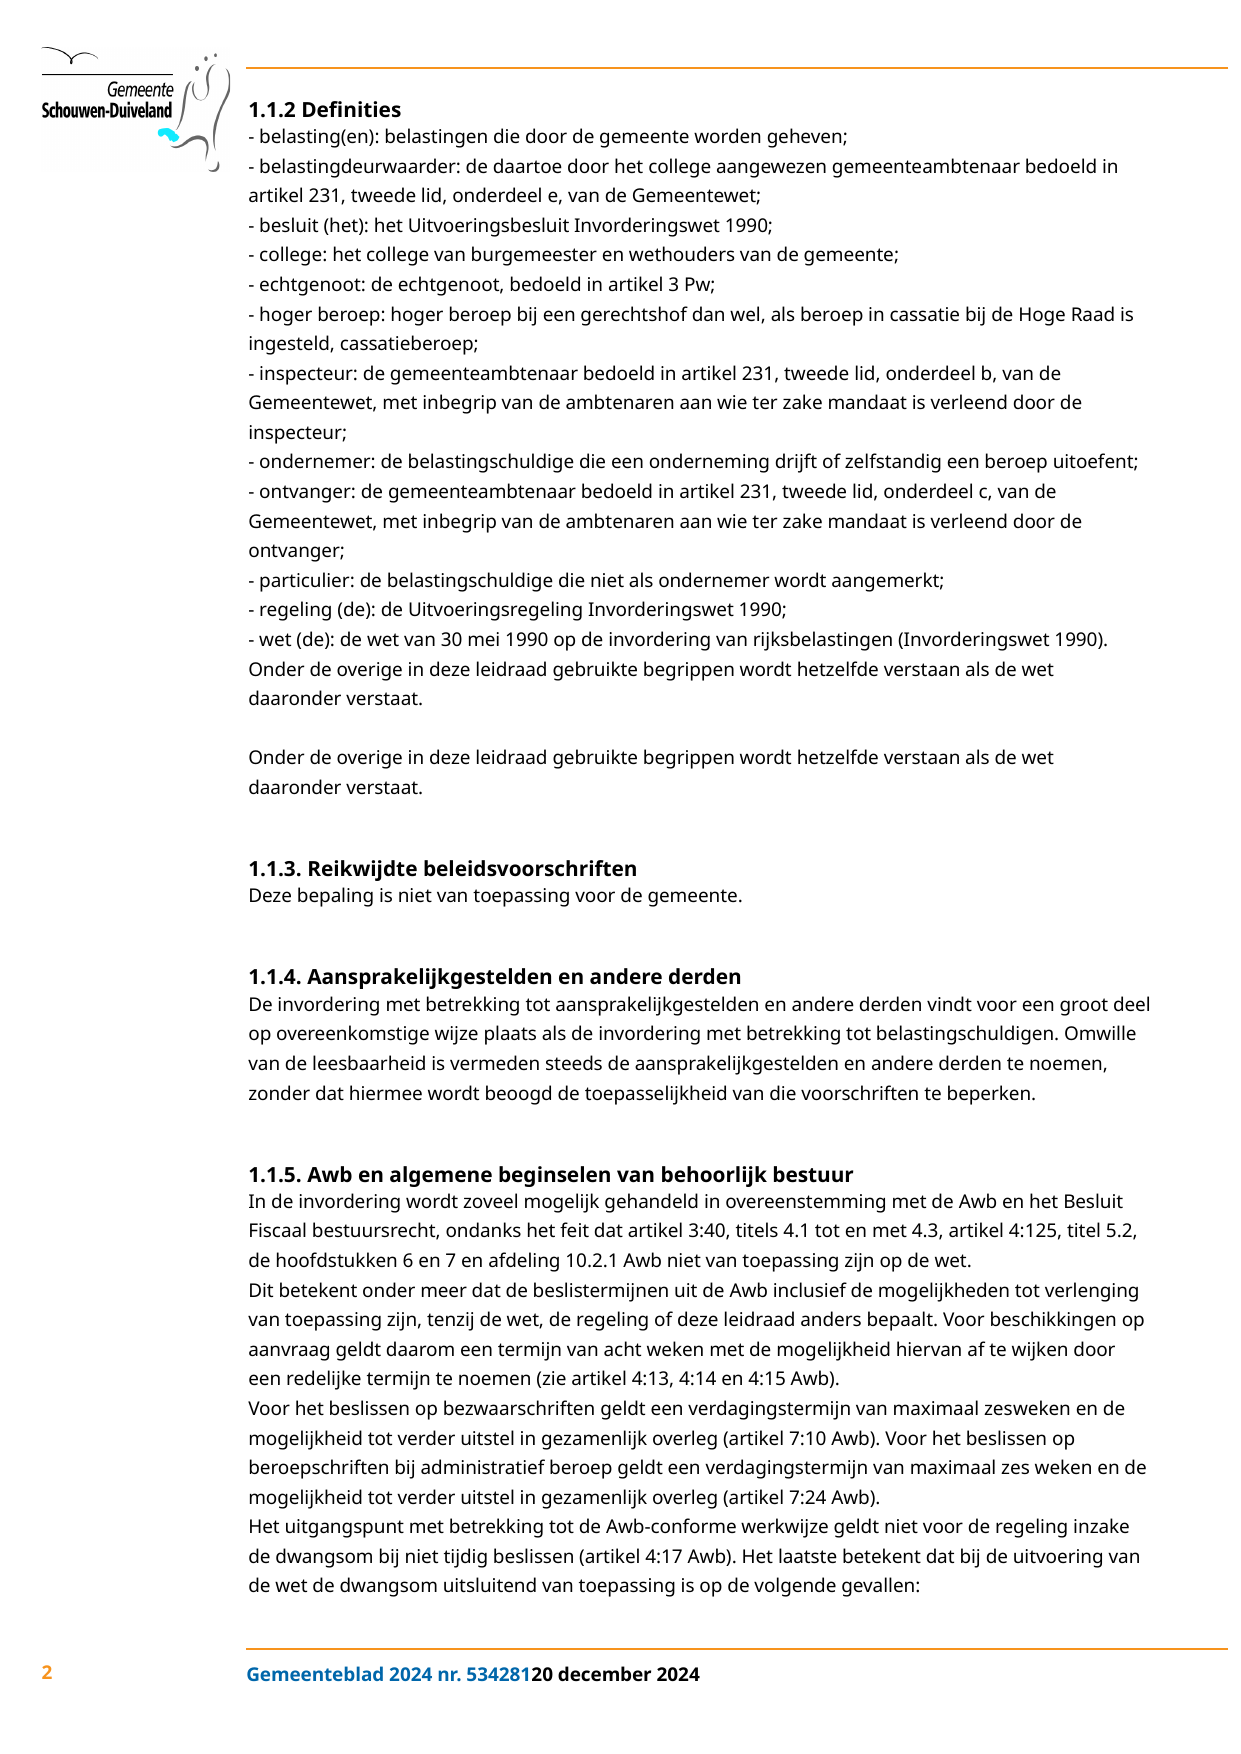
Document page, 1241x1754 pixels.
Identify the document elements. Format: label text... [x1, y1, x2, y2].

text Deze bepaling is niet van toepassing voor de gemeente. [248, 882, 1152, 908]
text - echtgenoot: de echtgenoot, bedoeld in artikel 3 Pw; [248, 271, 1152, 297]
text Dit betekent onder meer dat de beslistermijnen uit de Awb inclusief de mogelijkheden tot verlenging van toepassing zijn, tenzij de wet, de regeling of deze leidraad anders bepaalt. Voor beschikkingen op aanvraag geldt daarom een termijn van acht weken met de mogelijkheid hiervan af te wijken door een redelijke termijn te noemen (zie artikel 4:13, 4:14 en 4:15 Awb). [248, 1277, 1152, 1391]
text - besluit (het): het Uitvoeringsbesluit Invorderingswet 1990; [248, 212, 1152, 238]
text - inspecteur: de gemeenteambtenaar bedoeld in artikel 231, tweede lid, onderdeel b, van de Gemeentewet, met inbegrip van de ambtenaren aan wie ter zake mandaat is verleend door de inspecteur; [248, 360, 1152, 445]
text - college: het college van burgemeester en wethouders van de gemeente; [248, 242, 1152, 267]
text Voor het beslissen op bezwaarschriften geldt een verdagingstermijn van maximaal zesweken en de mogelijkheid tot verder uitstel in gezamenlijk overleg (artikel 7:10 Awb). Voor het beslissen op beroepschriften bij administratief beroep geldt een verdagingstermijn van maximaal zes weken en de mogelijkheid tot verder uitstel in gezamenlijk overleg (artikel 7:24 Awb). [248, 1395, 1152, 1510]
text De invordering met betrekking tot aansprakelijkgestelden en andere derden vindt voor een groot deel op overeenkomstige wijze plaats als de invordering met betrekking tot belastingschuldigen. Omwille van de leesbaarheid is vermeden steeds de aansprakelijkgestelden en andere derden te noemen, zonder dat hiermee wordt beoogd de toepasselijkheid van die voorschriften te beperken. [248, 991, 1152, 1105]
text - belasting(en): belastingen die door de gemeente worden geheven; [248, 123, 1152, 149]
text - particulier: de belastingschuldige die niet als ondernemer wordt aangemerkt; [248, 567, 1152, 593]
text - wet (de): de wet van 30 mei 1990 op de invordering van rijksbelastingen (Invorderingswet 1990). [248, 626, 1152, 652]
text 1.1.5. Awb en algemene beginselen van behoorlijk bestuur [248, 1160, 1152, 1188]
text - hoger beroep: hoger beroep bij een gerechtshof dan wel, als beroep in cassatie bij de Hoge Raad is ingesteld, cassatieberoep; [248, 301, 1152, 356]
text - regeling (de): de Uitvoeringsregeling Invorderingswet 1990; [248, 597, 1152, 622]
text - belastingdeurwaarder: de daartoe door het college aangewezen gemeenteambtenaar bedoeld in artikel 231, tweede lid, onderdeel e, van de Gemeentewet; [248, 153, 1152, 208]
text 1.1.2 Definities [248, 95, 1152, 123]
text Onder de overige in deze leidraad gebruikte begrippen wordt hetzelfde verstaan als de wet daaronder verstaat. [248, 656, 1152, 711]
picture [41, 47, 231, 172]
text 1.1.4. Aansprakelijkgestelden en andere derden [248, 962, 1152, 991]
text 1.1.3. Reikwijdte beleidsvoorschriften [248, 854, 1152, 882]
text In de invordering wordt zoveel mogelijk gehandeld in overeenstemming met de Awb en het Besluit Fiscaal bestuursrecht, ondanks het feit dat artikel 3:40, titels 4.1 tot en met 4.3, artikel 4:125, titel 5.2, de hoofdstukken 6 en 7 en afdeling 10.2.1 Awb niet van toepassing zijn op de wet. [248, 1188, 1152, 1273]
text Het uitgangspunt met betrekking tot de Awb-conforme werkwijze geldt niet voor de regeling inzake de dwangsom bij niet tijdig beslissen (artikel 4:17 Awb). Het laatste betekent dat bij de uitvoering van de wet de dwangsom uitsluitend van toepassing is op de volgende gevallen: [248, 1513, 1152, 1598]
text - ondernemer: de belastingschuldige die een onderneming drijft of zelfstandig een beroep uitoefent; [248, 449, 1152, 474]
text - ontvanger: de gemeenteambtenaar bedoeld in artikel 231, tweede lid, onderdeel c, van de Gemeentewet, met inbegrip van de ambtenaren aan wie ter zake mandaat is verleend door de ontvanger; [248, 478, 1152, 563]
text Onder de overige in deze leidraad gebruikte begrippen wordt hetzelfde verstaan als de wet daaronder verstaat. [248, 744, 1152, 800]
